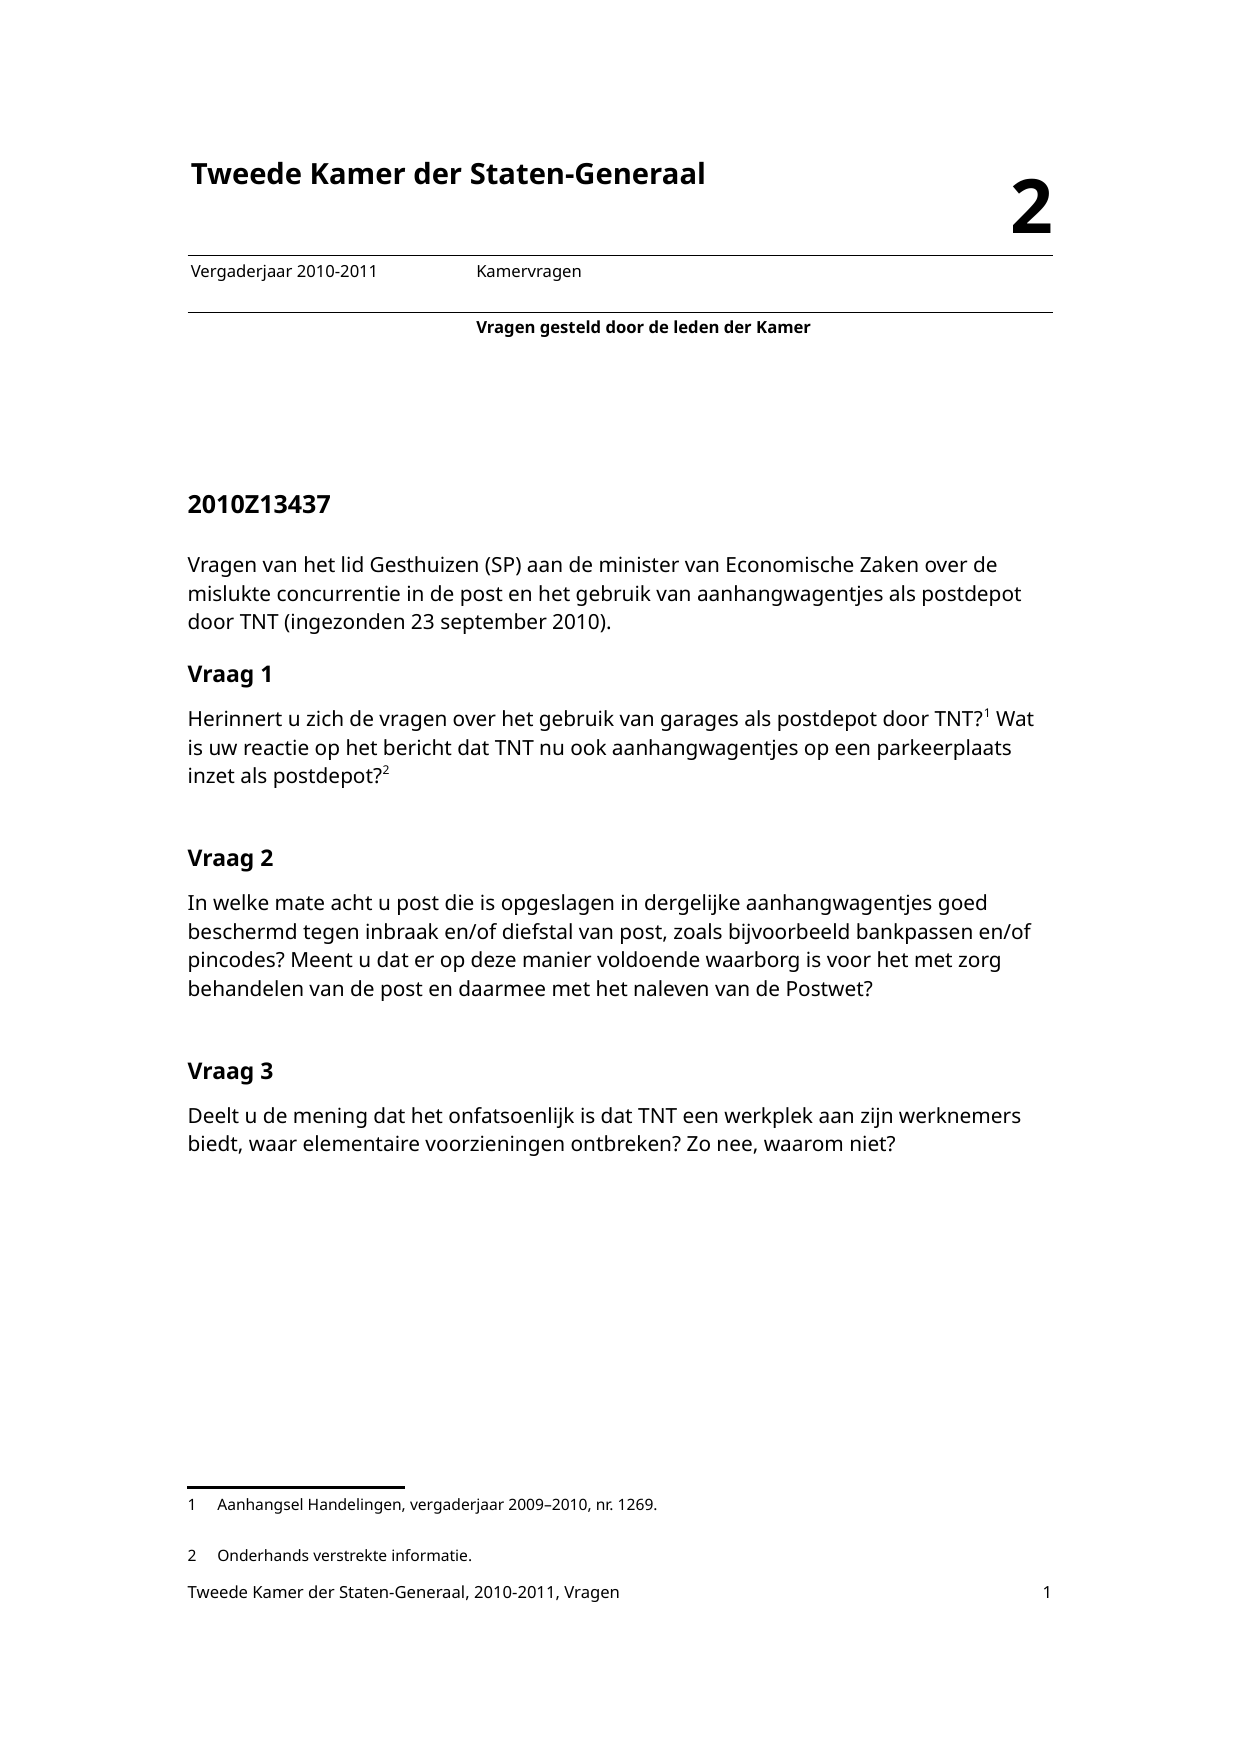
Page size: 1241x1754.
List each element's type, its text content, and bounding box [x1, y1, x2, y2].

table_cell Vergaderjaar 2010-2011 [188, 256, 473, 312]
table_cell Vragen gesteld door de leden der Kamer [473, 313, 1053, 339]
table_cell Kamervragen [473, 256, 1053, 312]
subtitle Vraag 3 [187, 1055, 1053, 1086]
text Herinnert u zich de vragen over het gebruik van garages als postdepot door TNT? Wat is uw reactie op het bericht dat TNT nu ook aanhangwagentjes op een parkeerplaats inzet als postdepot? [187, 704, 1053, 790]
table_header Tweede Kamer der Staten-Generaal [188, 150, 879, 255]
subtitle Vraag 1 [187, 658, 1053, 689]
text Aanhangsel Handelingen, vergaderjaar 2009–2010, nr. 1269. [187, 1479, 1053, 1508]
table_cell [188, 313, 473, 339]
text Deelt u de mening dat het onfatsoenlijk is dat TNT een werkplek aan zijn werknemers biedt, waar elementaire voorzieningen ontbreken? Zo nee, waarom niet? [187, 1101, 1053, 1158]
table_header 2 [880, 150, 1053, 255]
subtitle Vraag 2 [187, 842, 1053, 873]
text 2010Z13437 [187, 487, 1053, 521]
text In welke mate acht u post die is opgeslagen in dergelijke aanhangwagentjes goed beschermd tegen inbraak en/of diefstal van post, zoals bijvoorbeeld bankpassen en/of pincodes? Meent u dat er op deze manier voldoende waarborg is voor het met zorg behandelen van de post en daarmee met het naleven van de Postwet? [187, 888, 1053, 1002]
text Onderhands verstrekte informatie. [187, 1538, 1053, 1566]
text Vragen van het lid Gesthuizen (SP) aan de minister van Economische Zaken over de mislukte concurrentie in de post en het gebruik van aanhangwagentjes als postdepot door TNT (ingezonden 23 september 2010). [187, 550, 1053, 636]
